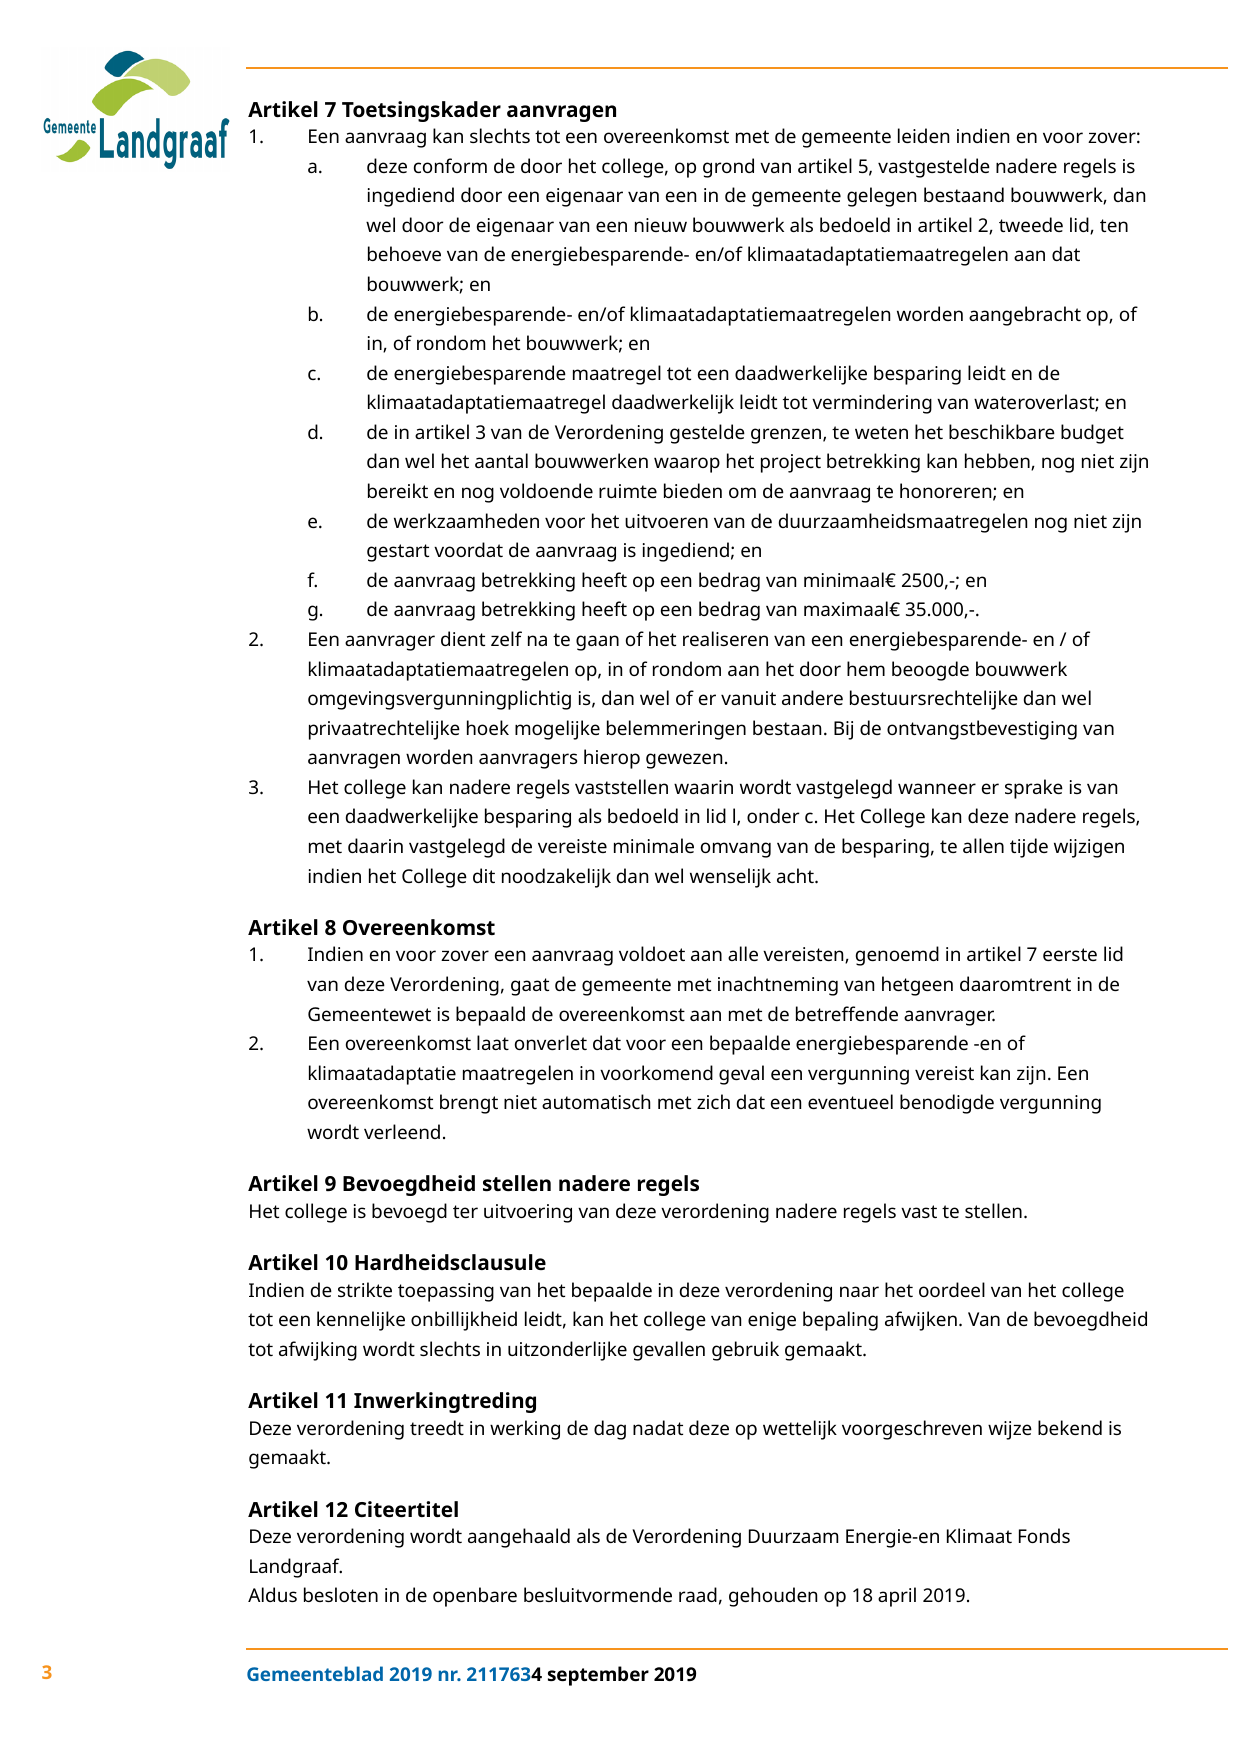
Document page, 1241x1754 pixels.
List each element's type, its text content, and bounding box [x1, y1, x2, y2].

text Artikel 10 Hardheidsclausule [248, 1248, 1152, 1277]
picture [41, 47, 231, 172]
list de aanvraag betrekking heeft op een bedrag van maximaal€ 35.000,-. [307, 597, 1152, 622]
text Artikel 11 Inwerkingtreding [248, 1386, 1152, 1415]
text Het college is bevoegd ter uitvoering van deze verordening nadere regels vast te stellen. [248, 1198, 1152, 1224]
list deze conform de door het college, op grond van artikel 5, vastgestelde nadere regels is ingediend door een eigenaar van een in de gemeente gelegen bestaand bouwwerk, dan wel door de eigenaar van een nieuw bouwwerk als bedoeld in artikel 2, tweede lid, ten behoeve van de energiebesparende- en/of klimaatadaptatiemaatregelen aan dat bouwwerk; en [307, 153, 1152, 297]
text Artikel 8 Overeenkomst [248, 913, 1152, 942]
list Het college kan nadere regels vaststellen waarin wordt vastgelegd wanneer er sprake is van een daadwerkelijke besparing als bedoeld in lid l, onder c. Het College kan deze nadere regels, met daarin vastgelegd de vereiste minimale omvang van de besparing, te allen tijde wijzigen indien het College dit noodzakelijk dan wel wenselijk acht. [248, 774, 1152, 888]
text Artikel 12 Citeertitel [248, 1495, 1152, 1523]
text Indien de strikte toepassing van het bepaalde in deze verordening naar het oordeel van het college tot een kennelijke onbillijkheid leidt, kan het college van enige bepaling afwijken. Van de bevoegdheid tot afwijking wordt slechts in uitzonderlijke gevallen gebruik gemaakt. [248, 1277, 1152, 1362]
list de in artikel 3 van de Verordening gestelde grenzen, te weten het beschikbare budget dan wel het aantal bouwwerken waarop het project betrekking kan hebben, nog niet zijn bereikt en nog voldoende ruimte bieden om de aanvraag te honoreren; en [307, 419, 1152, 504]
list Een overeenkomst laat onverlet dat voor een bepaalde energiebesparende -en of klimaatadaptatie maatregelen in voorkomend geval een vergunning vereist kan zijn. Een overeenkomst brengt niet automatisch met zich dat een eventueel benodigde vergunning wordt verleend. [248, 1030, 1152, 1145]
list de energiebesparende maatregel tot een daadwerkelijke besparing leidt en de klimaatadaptatiemaatregel daadwerkelijk leidt tot vermindering van wateroverlast; en [307, 360, 1152, 415]
text Artikel 7 Toetsingskader aanvragen [248, 95, 1152, 123]
text Deze verordening wordt aangehaald als de Verordening Duurzaam Energie-en Klimaat Fonds Landgraaf. [248, 1523, 1152, 1579]
text Artikel 9 Bevoegdheid stellen nadere regels [248, 1169, 1152, 1198]
text Deze verordening treedt in werking de dag nadat deze op wettelijk voorgeschreven wijze bekend is gemaakt. [248, 1415, 1152, 1470]
list Indien en voor zover een aanvraag voldoet aan alle vereisten, genoemd in artikel 7 eerste lid van deze Verordening, gaat de gemeente met inachtneming van hetgeen daaromtrent in de Gemeentewet is bepaald de overeenkomst aan met de betreffende aanvrager. [248, 942, 1152, 1027]
text Aldus besloten in de openbare besluitvormende raad, gehouden op 18 april 2019. [248, 1582, 1152, 1608]
list de werkzaamheden voor het uitvoeren van de duurzaamheidsmaatregelen nog niet zijn gestart voordat de aanvraag is ingediend; en [307, 508, 1152, 563]
list Een aanvraag kan slechts tot een overeenkomst met de gemeente leiden indien en voor zover: [248, 123, 1152, 149]
list Een aanvrager dient zelf na te gaan of het realiseren van een energiebesparende- en / of klimaatadaptatiemaatregelen op, in of rondom aan het door hem beoogde bouwwerk omgevingsvergunningplichtig is, dan wel of er vanuit andere bestuursrechtelijke dan wel privaatrechtelijke hoek mogelijke belemmeringen bestaan. Bij de ontvangstbevestiging van aanvragen worden aanvragers hierop gewezen. [248, 626, 1152, 770]
list de aanvraag betrekking heeft op een bedrag van minimaal€ 2500,-; en [307, 567, 1152, 593]
list de energiebesparende- en/of klimaatadaptatiemaatregelen worden aangebracht op, of in, of rondom het bouwwerk; en [307, 301, 1152, 356]
